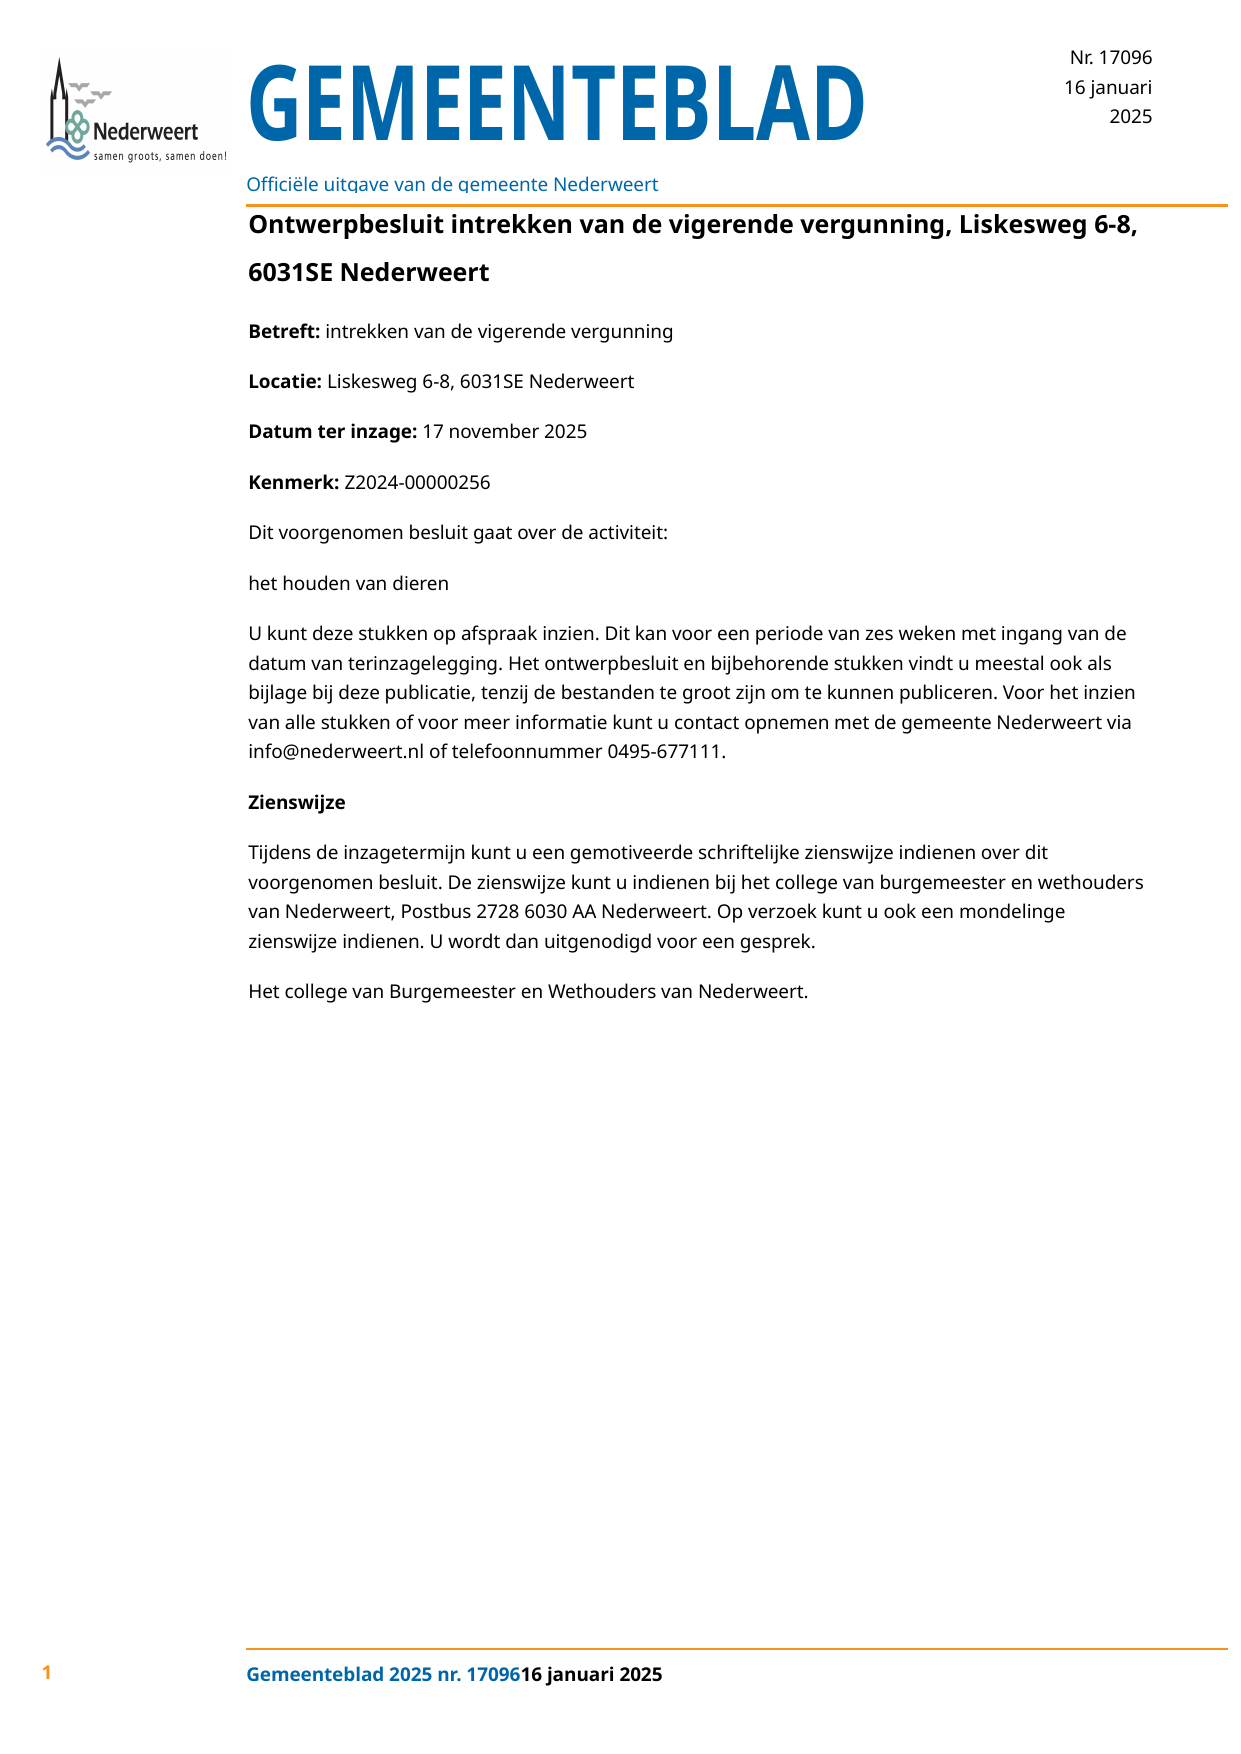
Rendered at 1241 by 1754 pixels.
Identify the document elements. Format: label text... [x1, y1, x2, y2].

text Dit voorgenomen besluit gaat over de activiteit: [248, 519, 1152, 545]
text Kenmerk: Z2024-00000256 [248, 469, 1152, 495]
text het houden van dieren [248, 570, 1152, 596]
text Het college van Burgemeester en Wethouders van Nederweert. [248, 979, 1152, 1004]
text Datum ter inzage: 17 november 2025 [248, 419, 1152, 444]
text Zienswijze [248, 789, 1152, 815]
text Ontwerpbesluit intrekken van de vigerende vergunning, Liskesweg 6-8, 6031SE Nederweert [248, 207, 1152, 288]
text Locatie: Liskesweg 6-8, 6031SE Nederweert [248, 368, 1152, 394]
text U kunt deze stukken op afspraak inzien. Dit kan voor een periode van zes weken met ingang van de datum van terinzagelegging. Het ontwerpbesluit en bijbehorende stukken vindt u meestal ook als bijlage bij deze publicatie, tenzij de bestanden te groot zijn om te kunnen publiceren. Voor het inzien van alle stukken of voor meer informatie kunt u contact opnemen met de gemeente Nederweert via info@nederweert.nl of telefoonnummer 0495-677111. [248, 620, 1152, 764]
text Tijdens de inzagetermijn kunt u een gemotiveerde schriftelijke zienswijze indienen over dit voorgenomen besluit. De zienswijze kunt u indienen bij het college van burgemeester en wethouders van Nederweert, Postbus 2728 6030 AA Nederweert. Op verzoek kunt u ook een mondelinge zienswijze indienen. U wordt dan uitgenodigd voor een gesprek. [248, 839, 1152, 954]
picture [41, 47, 231, 172]
text Betreft: intrekken van de vigerende vergunning [248, 318, 1152, 344]
